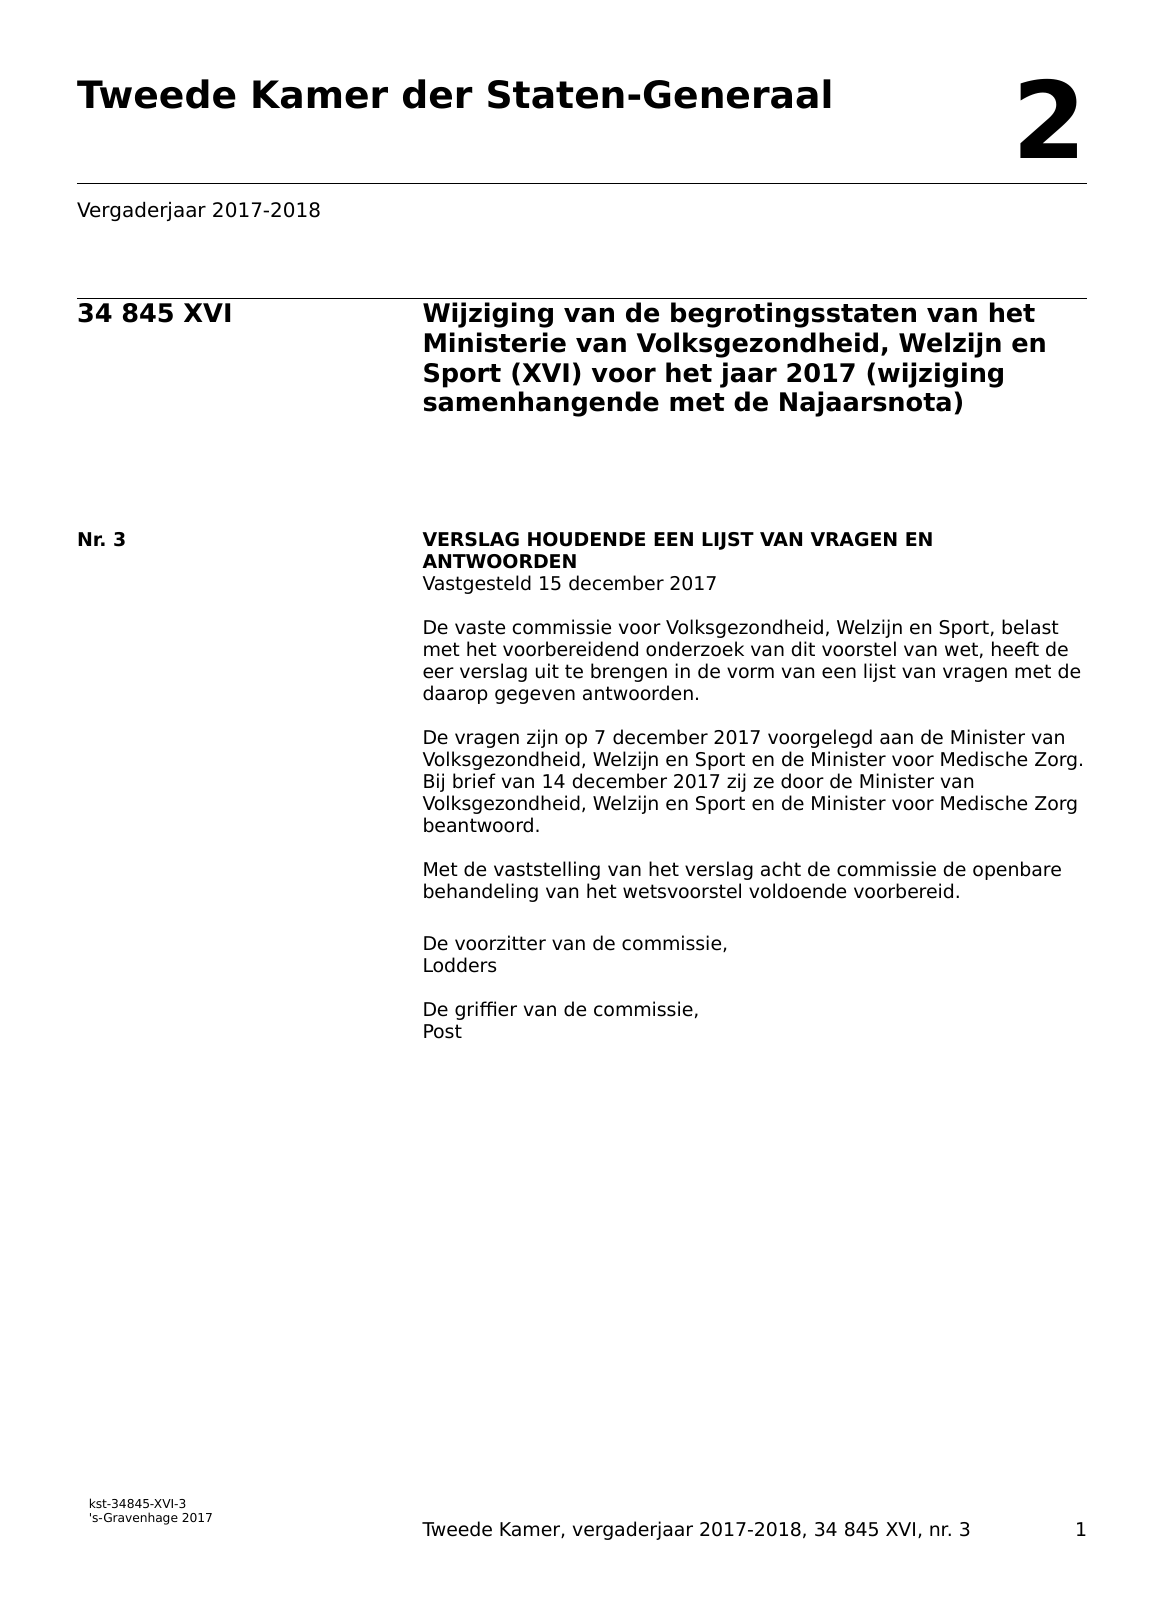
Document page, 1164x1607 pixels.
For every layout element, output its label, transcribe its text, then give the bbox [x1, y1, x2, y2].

text 's-Gravenhage 2017 [88, 1511, 323, 1525]
text kst-34845-XVI-3 [88, 1497, 323, 1511]
text Met de vaststelling van het verslag acht de commissie de openbare behandeling van het wetsvoorstel voldoende voorbereid. [422, 859, 1087, 903]
table_header 2 [886, 59, 1087, 183]
text De vragen zijn op 7 december 2017 voorgelegd aan de Minister van Volksgezondheid, Welzijn en Sport en de Minister voor Medische Zorg. Bij brief van 14 december 2017 zij ze door de Minister van Volksgezondheid, Welzijn en Sport en de Minister voor Medische Zorg beantwoord. [422, 727, 1087, 837]
table_header Tweede Kamer der Staten-Generaal [77, 59, 886, 183]
table_cell Vergaderjaar 2017-2018 [77, 184, 1087, 298]
text De voorzitter van de commissie, Lodders [422, 933, 1087, 977]
text De griffier van de commissie, Post [422, 999, 1087, 1043]
subtitle Nr. 3 VERSLAG HOUDENDE EEN LIJST VAN VRAGEN EN ANTWOORDEN [77, 529, 1087, 573]
text Vastgesteld 15 december 2017 [422, 573, 1087, 595]
subtitle 34 845 XVI Wijziging van de begrotingsstaten van het Ministerie van Volksgezondheid, Welzijn en Sport (XVI) voor het jaar 2017 (wijziging samenhangende met de Najaarsnota) [77, 299, 1087, 418]
text De vaste commissie voor Volksgezondheid, Welzijn en Sport, belast met het voorbereidend onderzoek van dit voorstel van wet, heeft de eer verslag uit te brengen in de vorm van een lijst van vragen met de daarop gegeven antwoorden. [422, 617, 1087, 705]
